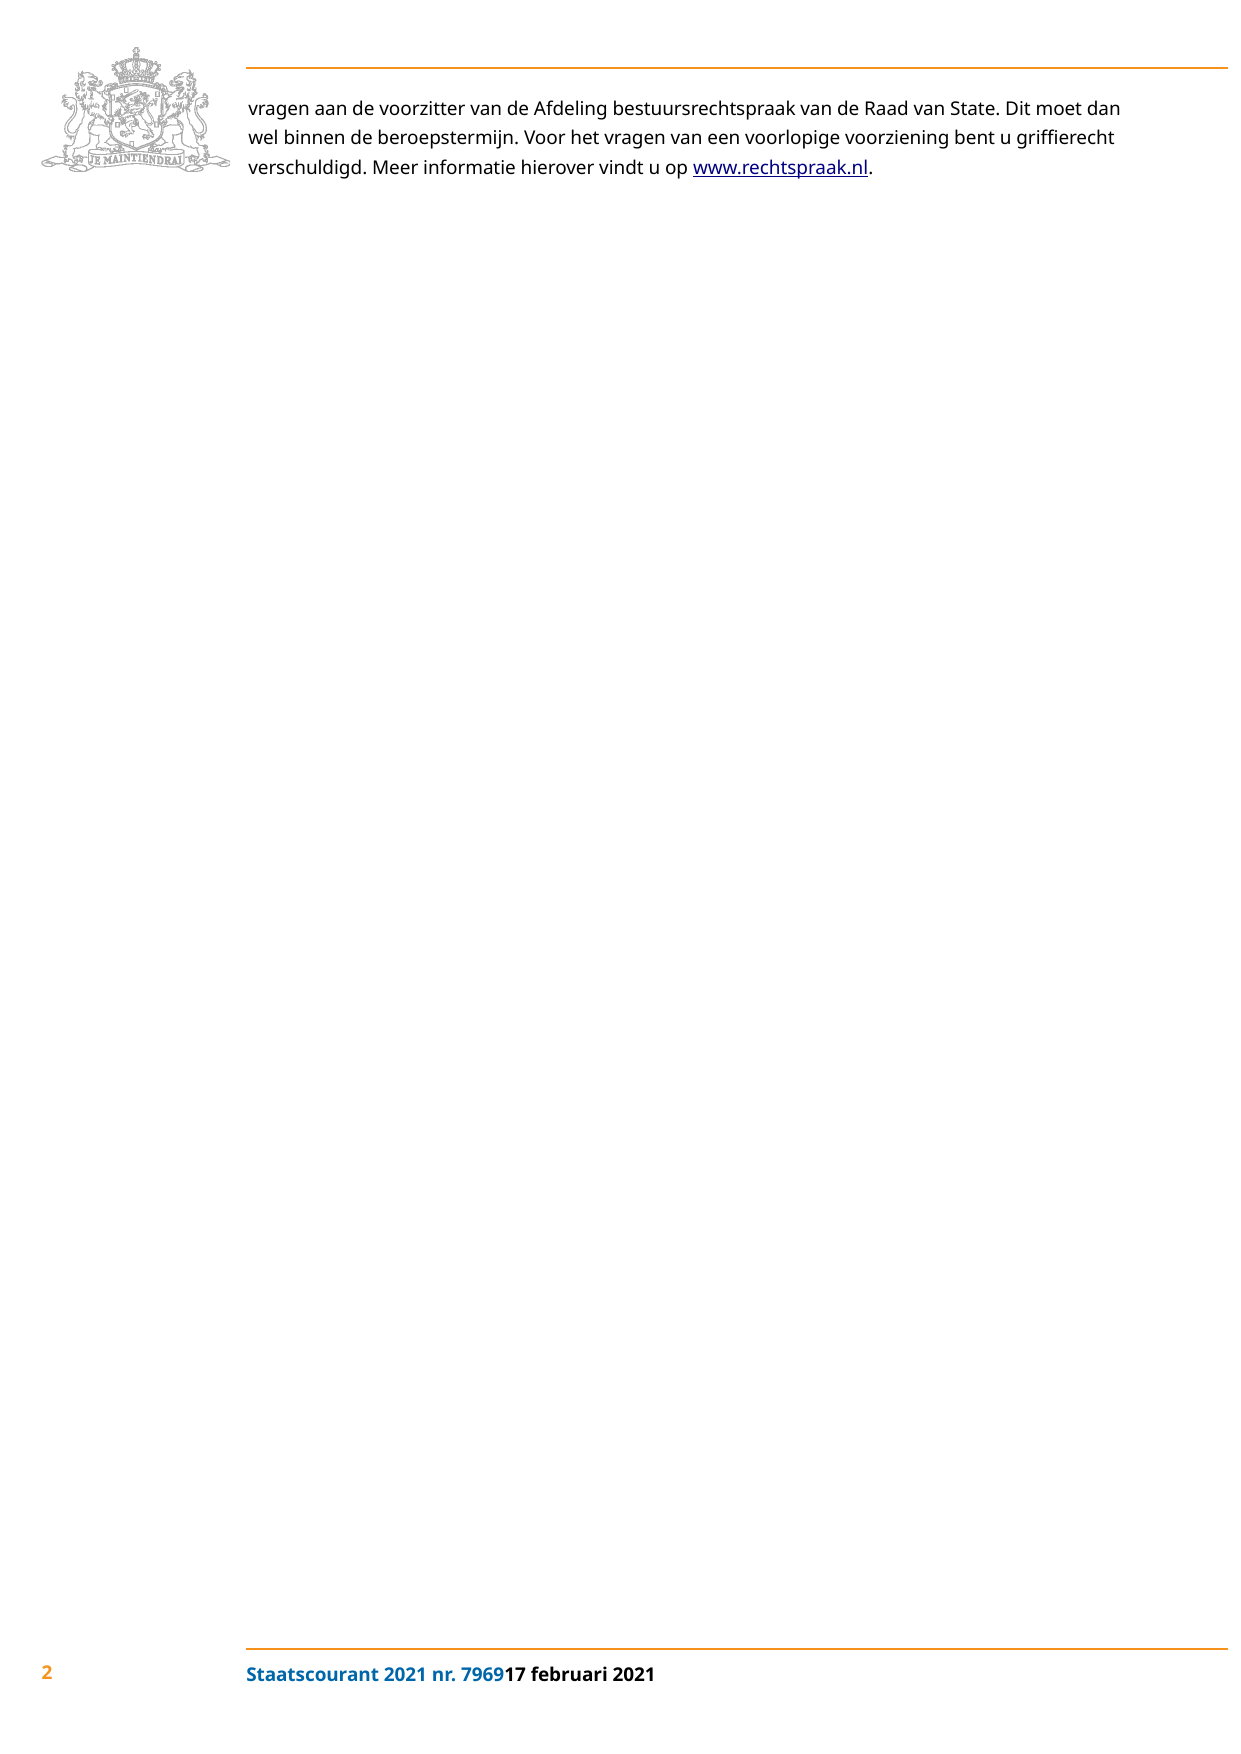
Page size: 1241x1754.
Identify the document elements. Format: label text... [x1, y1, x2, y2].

picture [41, 47, 231, 172]
text vragen aan de voorzitter van de Afdeling bestuursrechtspraak van de Raad van State. Dit moet dan wel binnen de beroepstermijn. Voor het vragen van een voorlopige voorziening bent u griffierecht verschuldigd. Meer informatie hierover vindt u op www.rechtspraak.nl. [248, 95, 1152, 180]
